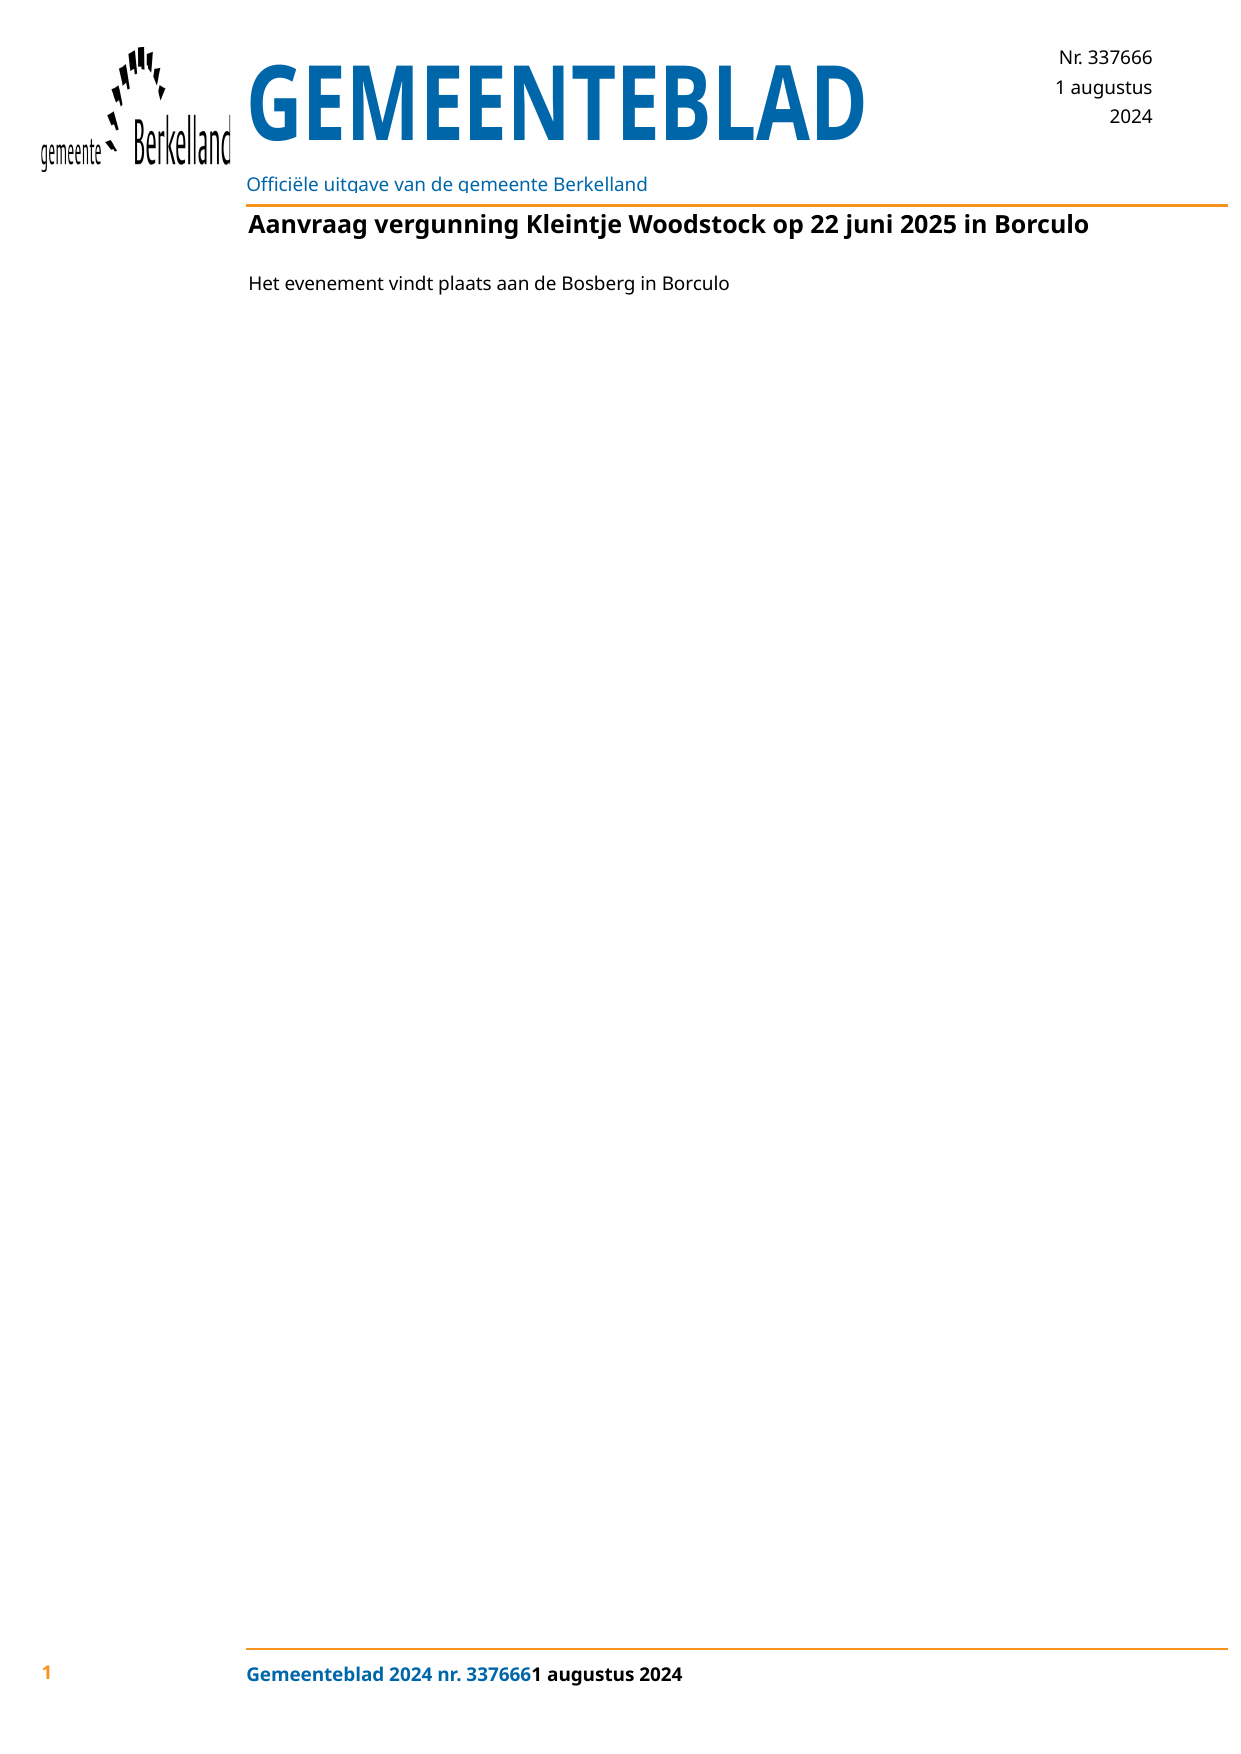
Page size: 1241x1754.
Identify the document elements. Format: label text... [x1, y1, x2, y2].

text Aanvraag vergunning Kleintje Woodstock op 22 juni 2025 in Borculo [248, 207, 1152, 241]
text Het evenement vindt plaats aan de Bosberg in Borculo [248, 270, 1152, 296]
picture [41, 47, 231, 172]
